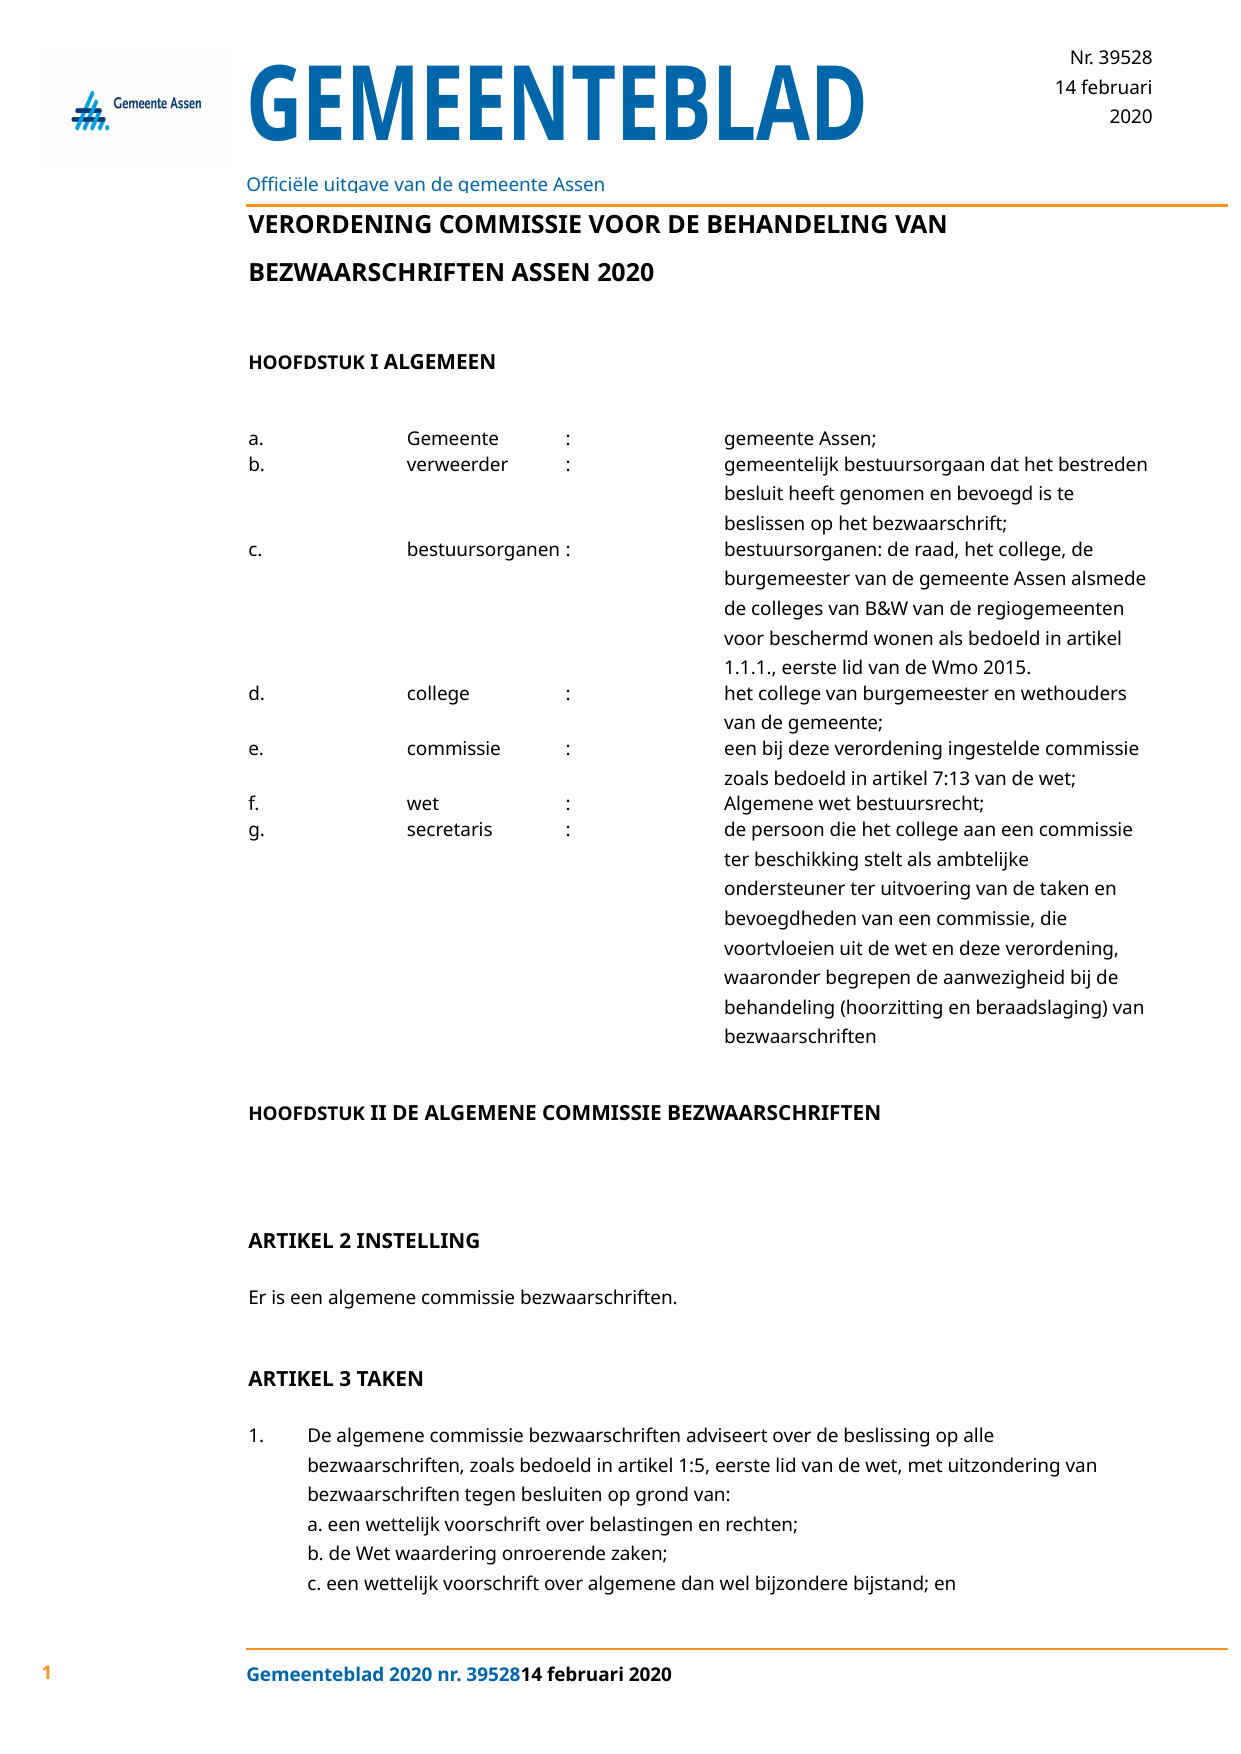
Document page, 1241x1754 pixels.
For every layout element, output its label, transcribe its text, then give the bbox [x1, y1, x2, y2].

text HOOFDSTUK II DE ALGEMENE COMMISSIE BEZWAARSCHRIFTEN [248, 1098, 1152, 1126]
text ARTIKEL 2 INSTELLING [248, 1226, 1152, 1254]
table_cell een bij deze verordening ingestelde commissie zoals bedoeld in artikel 7:13 van de wet; [724, 735, 1152, 791]
table_cell g. [248, 816, 407, 1049]
table_cell college [407, 680, 565, 735]
table_cell c. [248, 536, 407, 680]
table_cell verweerder [407, 451, 565, 536]
table_cell commissie [407, 735, 565, 791]
table_cell : [565, 536, 724, 680]
table_cell gemeentelijk bestuursorgaan dat het bestreden besluit heeft genomen en bevoegd is te beslissen op het bezwaarschrift; [724, 451, 1152, 536]
text ARTIKEL 3 TAKEN [248, 1364, 1152, 1393]
table_cell Algemene wet bestuursrecht; [724, 791, 1152, 816]
table_cell bestuursorganen: de raad, het college, de burgemeester van de gemeente Assen alsmede de colleges van B&W van de regiogemeenten voor beschermd wonen als bedoeld in artikel 1.1.1., eerste lid van de Wmo 2015. [724, 536, 1152, 680]
text VERORDENING COMMISSIE VOOR DE BEHANDELING VAN BEZWAARSCHRIFTEN ASSEN 2020 [248, 207, 1152, 288]
list c. een wettelijk voorschrift over algemene dan wel bijzondere bijstand; en [248, 1570, 1152, 1596]
table_header : [565, 425, 724, 451]
table_cell b. [248, 451, 407, 536]
table_header Gemeente [407, 425, 565, 451]
table_cell secretaris [407, 816, 565, 1049]
table_cell de persoon die het college aan een commissie ter beschikking stelt als ambtelijke ondersteuner ter uitvoering van de taken en bevoegdheden van een commissie, die voortvloeien uit de wet en deze verordening, waaronder begrepen de aanwezigheid bij de behandeling (hoorzitting en beraadslaging) van bezwaarschriften [724, 816, 1152, 1049]
table_cell d. [248, 680, 407, 735]
table_cell f. [248, 791, 407, 816]
table_cell bestuursorganen [407, 536, 565, 680]
table_cell wet [407, 791, 565, 816]
table_cell e. [248, 735, 407, 791]
table_cell : [565, 816, 724, 1049]
text HOOFDSTUK I ALGEMEEN [248, 347, 1152, 376]
text Er is een algemene commissie bezwaarschriften. [248, 1284, 1152, 1310]
table_cell : [565, 791, 724, 816]
table_header gemeente Assen; [724, 425, 1152, 451]
table_cell : [565, 735, 724, 791]
table_cell het college van burgemeester en wethouders van de gemeente; [724, 680, 1152, 735]
list De algemene commissie bezwaarschriften adviseert over de beslissing op alle bezwaarschriften, zoals bedoeld in artikel 1:5, eerste lid van de wet, met uitzondering van bezwaarschriften tegen besluiten op grond van: [248, 1422, 1152, 1507]
table_header a. [248, 425, 407, 451]
picture [41, 47, 231, 172]
list a. een wettelijk voorschrift over belastingen en rechten; [248, 1511, 1152, 1537]
table_cell : [565, 680, 724, 735]
table_cell : [565, 451, 724, 536]
list b. de Wet waardering onroerende zaken; [248, 1541, 1152, 1566]
